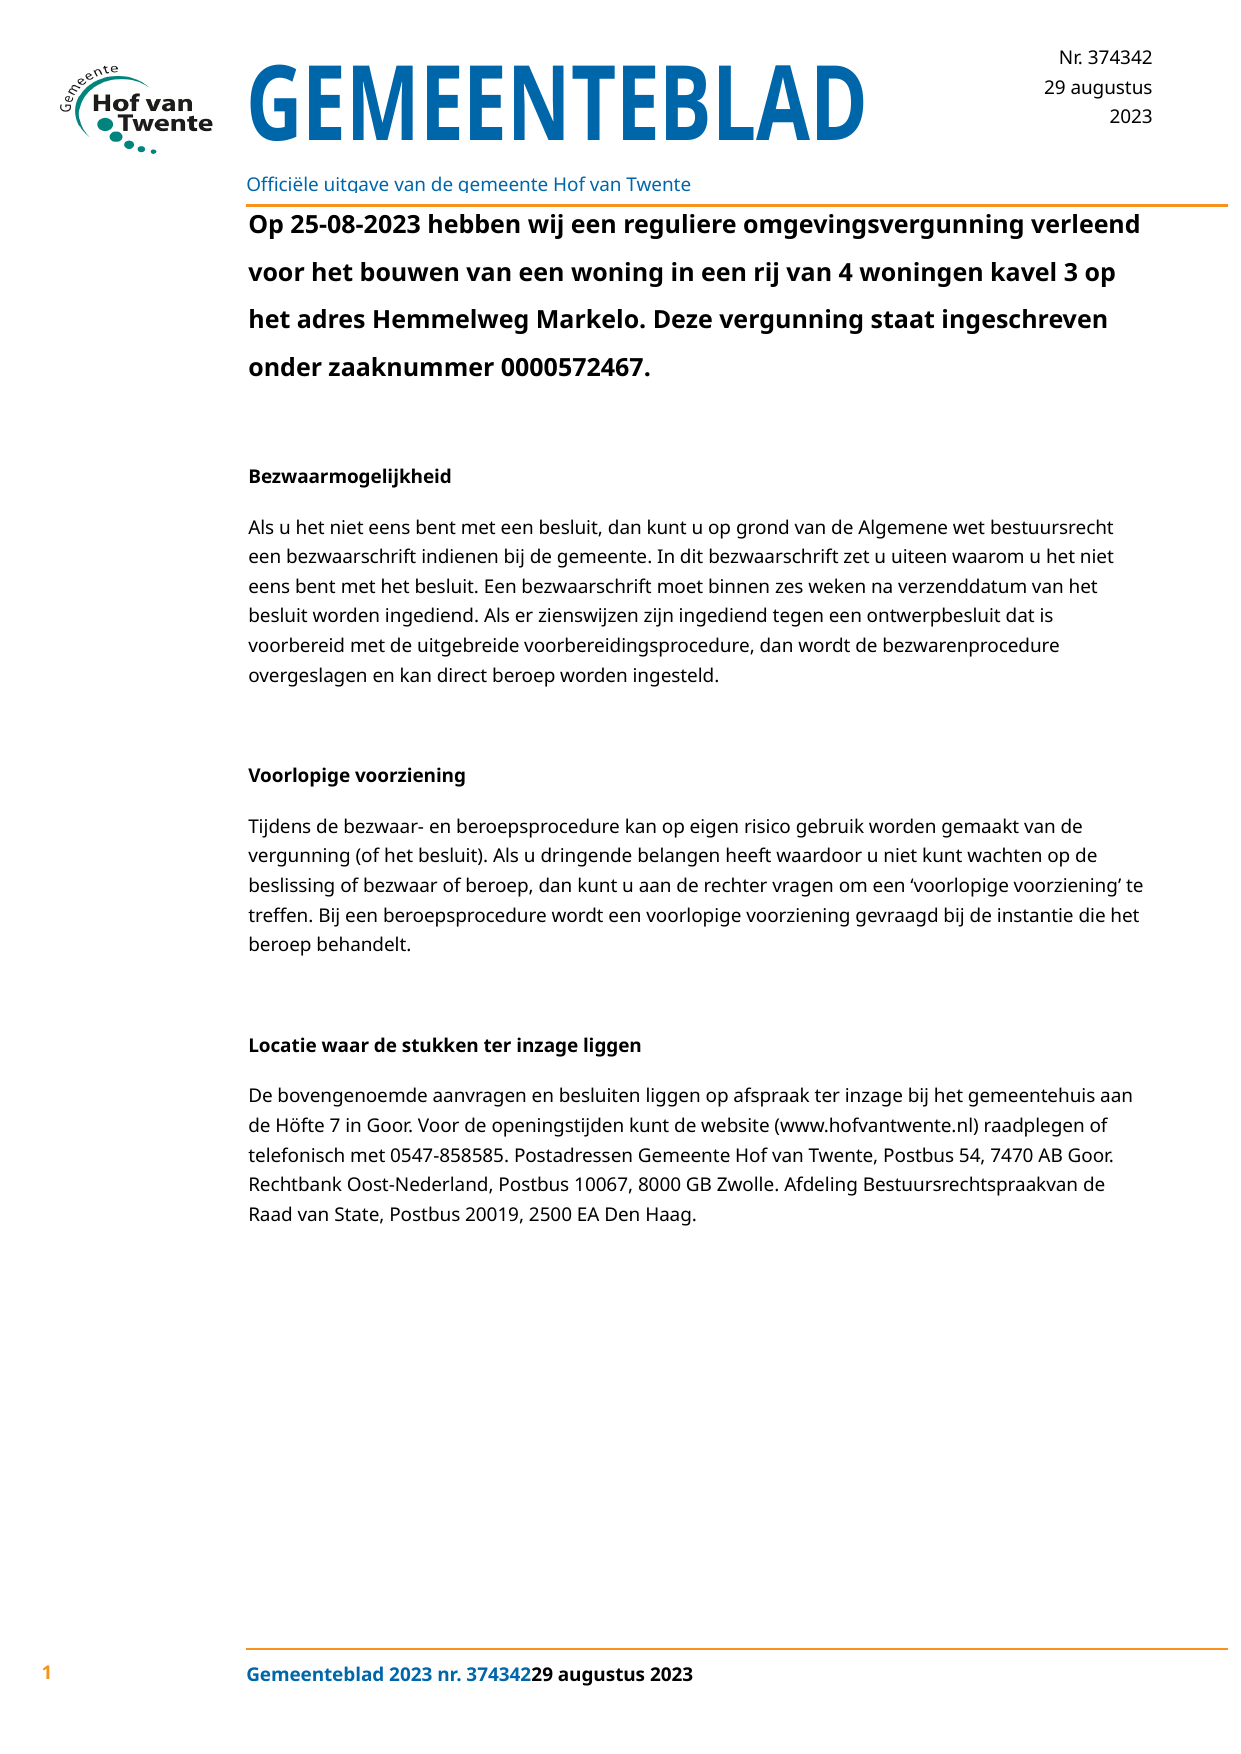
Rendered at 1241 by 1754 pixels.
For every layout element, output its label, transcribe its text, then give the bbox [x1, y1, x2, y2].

text Als u het niet eens bent met een besluit, dan kunt u op grond van de Algemene wet bestuursrecht een bezwaarschrift indienen bij de gemeente. In dit bezwaarschrift zet u uiteen waarom u het niet eens bent met het besluit. Een bezwaarschrift moet binnen zes weken na verzenddatum van het besluit worden ingediend. Als er zienswijzen zijn ingediend tegen een ontwerpbesluit dat is voorbereid met de uitgebreide voorbereidingsprocedure, dan wordt de bezwarenprocedure overgeslagen en kan direct beroep worden ingesteld. [248, 514, 1152, 688]
text Locatie waar de stukken ter inzage liggen [248, 1032, 1152, 1058]
text Voorlopige voorziening [248, 763, 1152, 788]
text Op 25-08-2023 hebben wij een reguliere omgevingsvergunning verleend voor het bouwen van een woning in een rij van 4 woningen kavel 3 op het adres Hemmelweg Markelo. Deze vergunning staat ingeschreven onder zaaknummer 0000572467. [248, 207, 1152, 384]
text De bovengenoemde aanvragen en besluiten liggen op afspraak ter inzage bij het gemeentehuis aan de Höfte 7 in Goor. Voor de openingstijden kunt de website (www.hofvantwente.nl) raadplegen of telefonisch met 0547-858585. Postadressen Gemeente Hof van Twente, Postbus 54, 7470 AB Goor. Rechtbank Oost-Nederland, Postbus 10067, 8000 GB Zwolle. Afdeling Bestuursrechtspraakvan de Raad van State, Postbus 20019, 2500 EA Den Haag. [248, 1083, 1152, 1227]
text Tijdens de bezwaar- en beroepsprocedure kan op eigen risico gebruik worden gemaakt van de vergunning (of het besluit). Als u dringende belangen heeft waardoor u niet kunt wachten op de beslissing of bezwaar of beroep, dan kunt u aan de rechter vragen om een ‘voorlopige voorziening’ te treffen. Bij een beroepsprocedure wordt een voorlopige voorziening gevraagd bij de instantie die het beroep behandelt. [248, 813, 1152, 957]
picture [41, 47, 231, 172]
text Bezwaarmogelijkheid [248, 463, 1152, 489]
